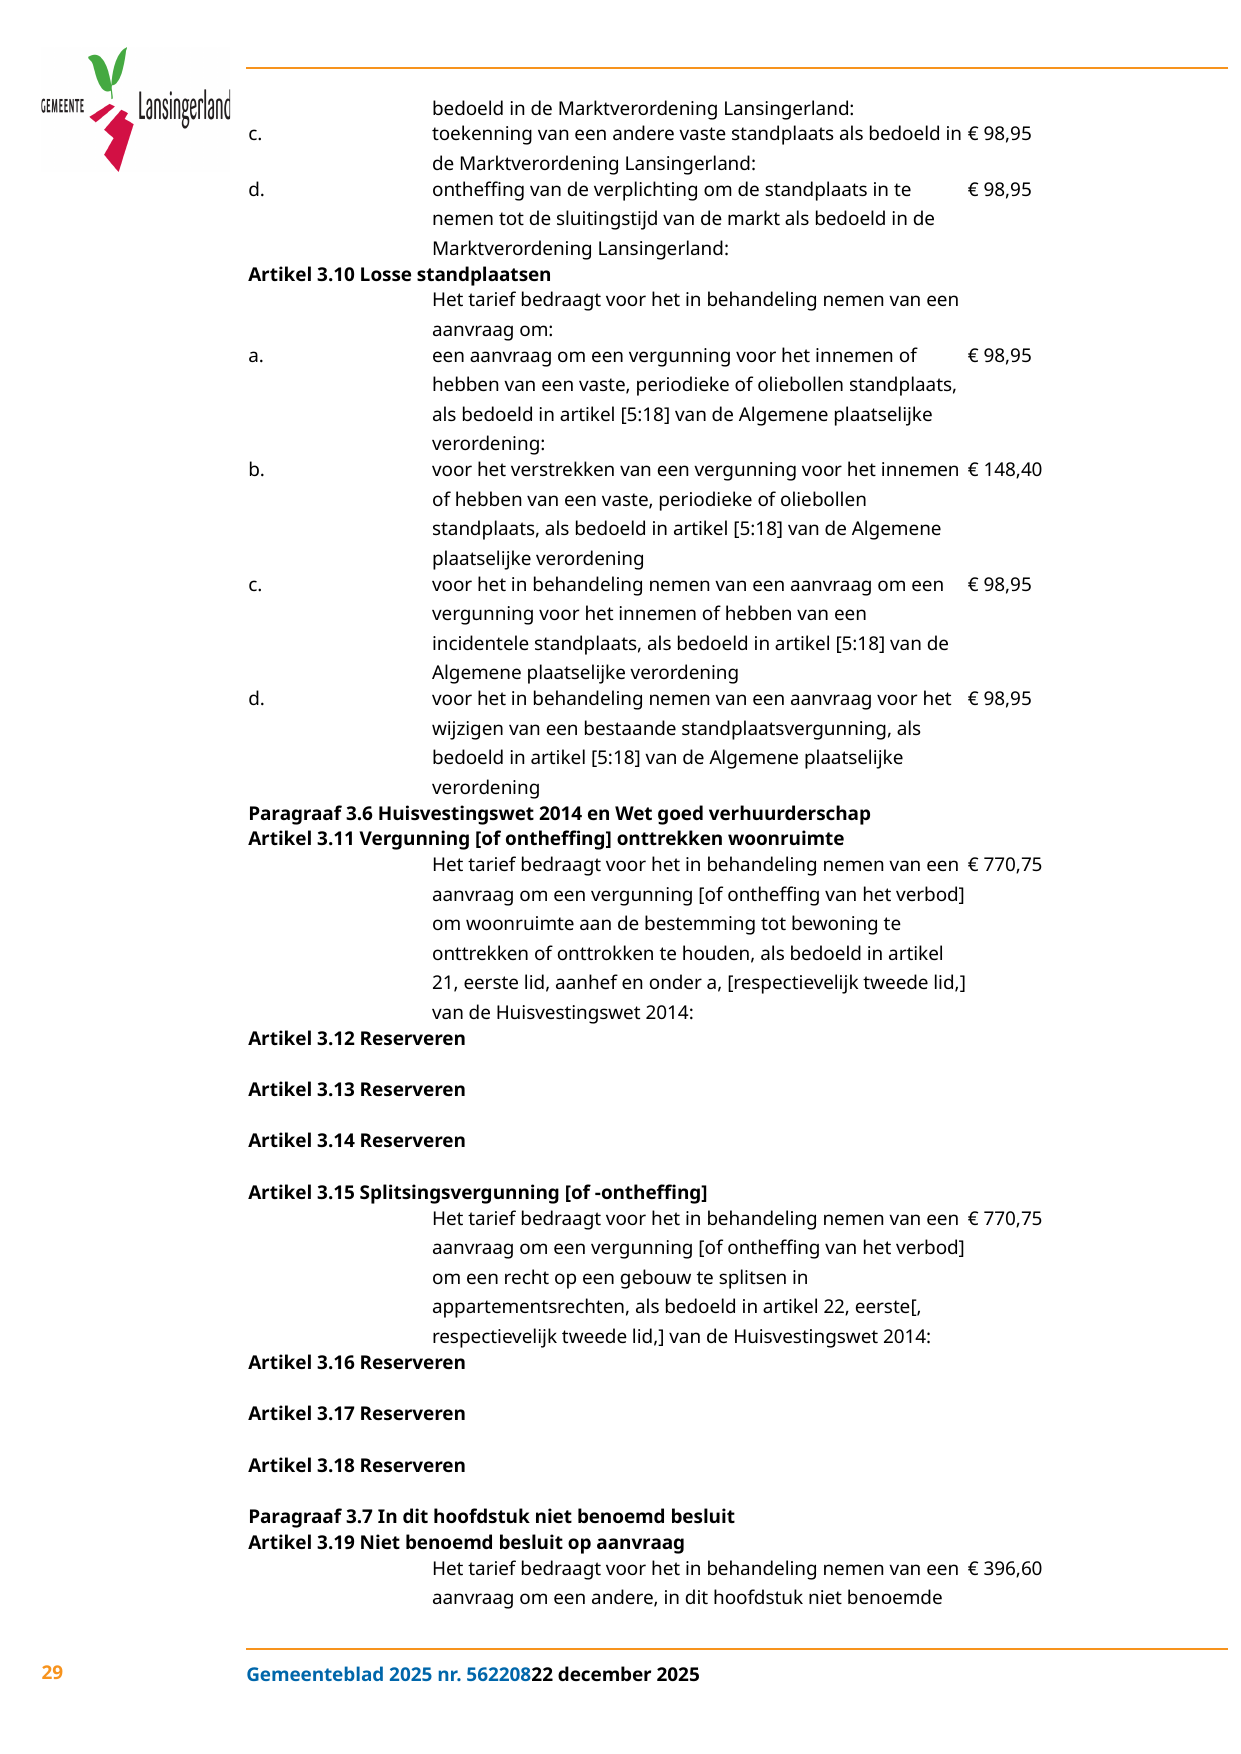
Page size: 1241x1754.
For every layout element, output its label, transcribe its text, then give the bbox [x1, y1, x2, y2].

table_cell Paragraaf 3.7 In dit hoofdstuk niet benoemd besluit [248, 1503, 1152, 1529]
table_cell € 148,40 [968, 456, 1152, 571]
table_cell Artikel 3.16 Reserveren [248, 1349, 1152, 1375]
table_cell [968, 1375, 1152, 1400]
table_cell d. [248, 176, 432, 261]
table_cell Artikel 3.10 Losse standplaatsen [248, 261, 1152, 286]
table_cell Het tarief bedraagt voor het in behandeling nemen van een aanvraag om een vergunning [of ontheffing van het verbod] om een recht op een gebouw te splitsen in appartementsrechten, als bedoeld in artikel 22, eerste[, respectievelijk tweede lid,] van de Huisvestingswet 2014: [432, 1205, 968, 1349]
table_cell [968, 1154, 1152, 1179]
table_cell Artikel 3.19 Niet benoemd besluit op aanvraag [248, 1529, 1152, 1555]
table_cell € 98,95 [968, 342, 1152, 456]
table_cell Artikel 3.14 Reserveren [248, 1128, 1152, 1153]
table_cell Artikel 3.11 Vergunning [of ontheffing] onttrekken woonruimte [248, 825, 1152, 851]
table_cell [968, 1102, 1152, 1128]
table_cell € 396,60 [968, 1555, 1152, 1610]
table_cell voor het in behandeling nemen van een aanvraag voor het wijzigen van een bestaande standplaatsvergunning, als bedoeld in artikel [5:18] van de Algemene plaatselijke verordening [432, 685, 968, 800]
table_cell Artikel 3.17 Reserveren [248, 1400, 1152, 1426]
table_cell Artikel 3.15 Splitsingsvergunning [of -ontheffing] [248, 1179, 1152, 1205]
table_cell [248, 1154, 432, 1179]
picture [41, 47, 231, 172]
table_cell [432, 1051, 968, 1076]
table_cell [968, 286, 1152, 342]
table_cell [432, 1154, 968, 1179]
table_cell c. [248, 571, 432, 685]
table_cell [432, 1426, 968, 1452]
table_cell b. [248, 456, 432, 571]
table_cell [968, 1051, 1152, 1076]
table_cell Het tarief bedraagt voor het in behandeling nemen van een aanvraag om een vergunning [of ontheffing van het verbod] om woonruimte aan de bestemming tot bewoning te onttrekken of onttrokken te houden, als bedoeld in artikel 21, eerste lid, aanhef en onder a, [respectievelijk tweede lid,] van de Huisvestingswet 2014: [432, 851, 968, 1025]
table_cell [432, 1375, 968, 1400]
table_cell € 98,95 [968, 685, 1152, 800]
table_cell [248, 851, 432, 1025]
table_cell Het tarief bedraagt voor het in behandeling nemen van een aanvraag om een andere, in dit hoofdstuk niet benoemde [432, 1555, 968, 1610]
table_cell voor het verstrekken van een vergunning voor het innemen of hebben van een vaste, periodieke of oliebollen standplaats, als bedoeld in artikel [5:18] van de Algemene plaatselijke verordening [432, 456, 968, 571]
table_cell [968, 1478, 1152, 1503]
table_cell [248, 1426, 432, 1452]
table_cell [248, 1478, 432, 1503]
table_cell ontheffing van de verplichting om de standplaats in te nemen tot de sluitingstijd van de markt als bedoeld in de Marktverordening Lansingerland: [432, 176, 968, 261]
table_cell d. [248, 685, 432, 800]
table_cell Artikel 3.12 Reserveren [248, 1025, 1152, 1051]
table_cell Het tarief bedraagt voor het in behandeling nemen van een aanvraag om: [432, 286, 968, 342]
table_cell € 770,75 [968, 851, 1152, 1025]
table_cell € 98,95 [968, 571, 1152, 685]
table_cell voor het in behandeling nemen van een aanvraag om een vergunning voor het innemen of hebben van een incidentele standplaats, als bedoeld in artikel [5:18] van de Algemene plaatselijke verordening [432, 571, 968, 685]
table_cell [248, 95, 432, 121]
table_cell a. [248, 342, 432, 456]
table_cell [968, 1426, 1152, 1452]
table_cell € 770,75 [968, 1205, 1152, 1349]
table_cell € 98,95 [968, 121, 1152, 176]
table_cell [432, 1102, 968, 1128]
table_cell bedoeld in de Marktverordening Lansingerland: [432, 95, 968, 121]
table_cell Artikel 3.13 Reserveren [248, 1076, 1152, 1102]
table_cell toekenning van een andere vaste standplaats als bedoeld in de Marktverordening Lansingerland: [432, 121, 968, 176]
table_cell [248, 1102, 432, 1128]
table_cell [248, 286, 432, 342]
table_cell [248, 1375, 432, 1400]
table_cell € 98,95 [968, 176, 1152, 261]
table_cell c. [248, 121, 432, 176]
table_cell een aanvraag om een vergunning voor het innemen of hebben van een vaste, periodieke of oliebollen standplaats, als bedoeld in artikel [5:18] van de Algemene plaatselijke verordening: [432, 342, 968, 456]
table_cell [248, 1555, 432, 1610]
table_cell [968, 95, 1152, 121]
table_cell [248, 1051, 432, 1076]
table_cell [432, 1478, 968, 1503]
table_cell [248, 1205, 432, 1349]
table_cell Artikel 3.18 Reserveren [248, 1452, 1152, 1478]
table_cell Paragraaf 3.6 Huisvestingswet 2014 en Wet goed verhuurderschap [248, 800, 1152, 825]
